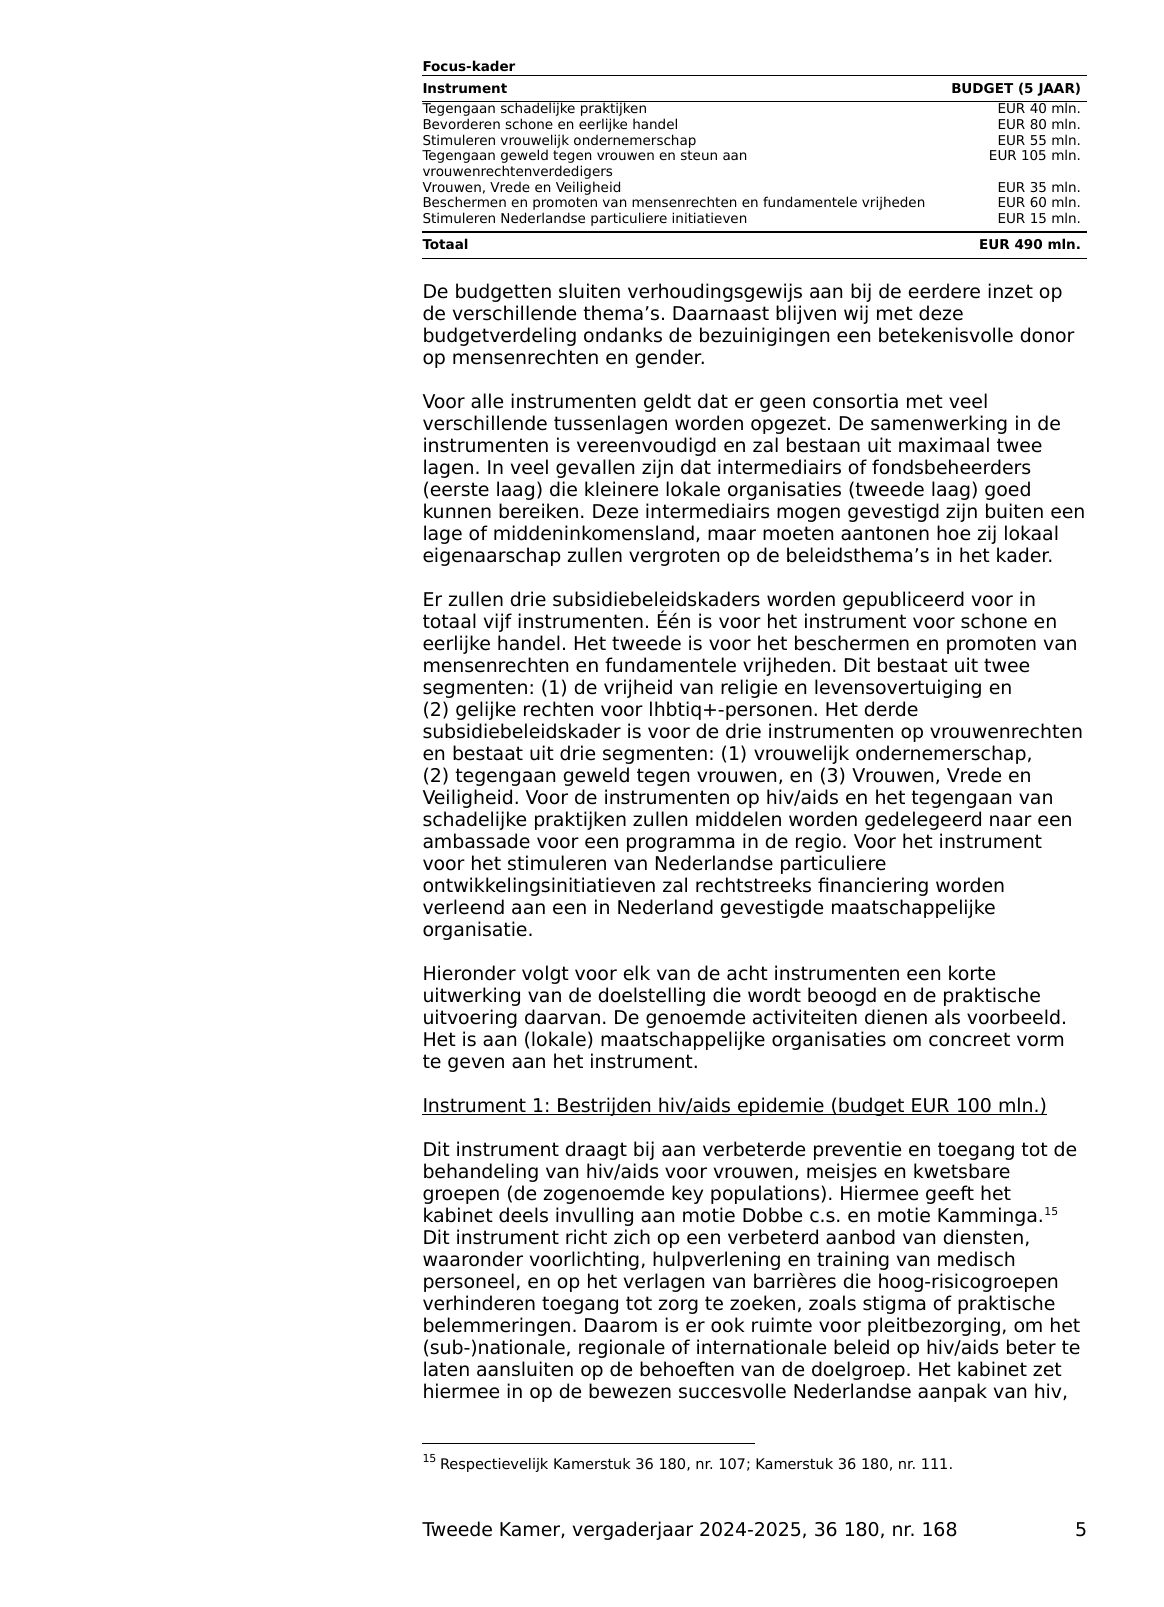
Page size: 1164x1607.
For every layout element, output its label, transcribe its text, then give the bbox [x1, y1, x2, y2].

table_cell EUR 490 mln. [939, 233, 1087, 258]
table_cell Instrument [422, 76, 939, 101]
text Er zullen drie subsidiebeleidskaders worden gepubliceerd voor in totaal vijf instrumenten. Één is voor het instrument voor schone en eerlijke handel. Het tweede is voor het beschermen en promoten van mensenrechten en fundamentele vrijheden. Dit bestaat uit twee segmenten: (1) de vrijheid van religie en levensovertuiging en (2) gelijke rechten voor lhbtiq+-personen. Het derde subsidiebeleidskader is voor de drie instrumenten op vrouwenrechten en bestaat uit drie segmenten: (1) vrouwelijk ondernemerschap, (2) tegengaan geweld tegen vrouwen, en (3) Vrouwen, Vrede en Veiligheid. Voor de instrumenten op hiv/aids en het tegengaan van schadelijke praktijken zullen middelen worden gedelegeerd naar een ambassade voor een programma in de regio. Voor het instrument voor het stimuleren van Nederlandse particuliere ontwikkelingsinitiatieven zal rechtstreeks financiering worden verleend aan een in Nederland gevestigde maatschappelijke organisatie. [422, 589, 1087, 941]
text Dit instrument richt zich op een verbeterd aanbod van diensten, waaronder voorlichting, hulpverlening en training van medisch personeel, en op het verlagen van barrières die hoog-risicogroepen verhinderen toegang tot zorg te zoeken, zoals stigma of praktische belemmeringen. Daarom is er ook ruimte voor pleitbezorging, om het (sub-)nationale, regionale of internationale beleid op hiv/aids beter te laten aansluiten op de behoeften van de doelgroep. Het kabinet zet hiermee in op de bewezen succesvolle Nederlandse aanpak van hiv, [422, 1227, 1087, 1403]
table_cell Stimuleren vrouwelijk ondernemerschap [422, 133, 939, 148]
table_cell EUR 55 mln. [939, 133, 1087, 148]
table_cell Beschermen en promoten van mensenrechten en fundamentele vrijheden [422, 195, 939, 211]
table_header Focus-kader [422, 59, 1087, 75]
table_cell BUDGET (5 JAAR) [939, 76, 1087, 101]
table_cell Vrouwen, Vrede en Veiligheid [422, 180, 939, 195]
table_cell EUR 105 mln. [939, 148, 1087, 179]
table_cell EUR 40 mln. [939, 102, 1087, 117]
table_cell Totaal [422, 233, 939, 258]
table_cell EUR 35 mln. [939, 180, 1087, 195]
subtitle Instrument 1: Bestrijden hiv/aids epidemie (budget EUR 100 mln.) [422, 1095, 1087, 1117]
table_cell Tegengaan schadelijke praktijken [422, 102, 939, 117]
table_cell EUR 60 mln. [939, 195, 1087, 211]
text Dit instrument draagt bij aan verbeterde preventie en toegang tot de behandeling van hiv/aids voor vrouwen, meisjes en kwetsbare groepen (de zogenoemde key populations). Hiermee geeft het kabinet deels invulling aan motie Dobbe c.s. en motie Kamminga. [422, 1139, 1087, 1227]
text Respectievelijk Kamerstuk 36 180, nr. 107; Kamerstuk 36 180, nr. 111. [422, 1452, 1087, 1474]
table_cell Stimuleren Nederlandse particuliere initiatieven [422, 211, 939, 231]
text De budgetten sluiten verhoudingsgewijs aan bij de eerdere inzet op de verschillende thema’s. Daarnaast blijven wij met deze budgetverdeling ondanks de bezuinigingen een betekenisvolle donor op mensenrechten en gender. [422, 281, 1087, 369]
text Hieronder volgt voor elk van de acht instrumenten een korte uitwerking van de doelstelling die wordt beoogd en de praktische uitvoering daarvan. De genoemde activiteiten dienen als voorbeeld. Het is aan (lokale) maatschappelijke organisaties om concreet vorm te geven aan het instrument. [422, 963, 1087, 1073]
table_cell EUR 80 mln. [939, 117, 1087, 132]
text Voor alle instrumenten geldt dat er geen consortia met veel verschillende tussenlagen worden opgezet. De samenwerking in de instrumenten is vereenvoudigd en zal bestaan uit maximaal twee lagen. In veel gevallen zijn dat intermediairs of fondsbeheerders (eerste laag) die kleinere lokale organisaties (tweede laag) goed kunnen bereiken. Deze intermediairs mogen gevestigd zijn buiten een lage of middeninkomensland, maar moeten aantonen hoe zij lokaal eigenaarschap zullen vergroten op de beleidsthema’s in het kader. [422, 391, 1087, 567]
table_cell Bevorderen schone en eerlijke handel [422, 117, 939, 132]
table_cell Tegengaan geweld tegen vrouwen en steun aan vrouwenrechtenverdedigers [422, 148, 939, 179]
table_cell EUR 15 mln. [939, 211, 1087, 231]
